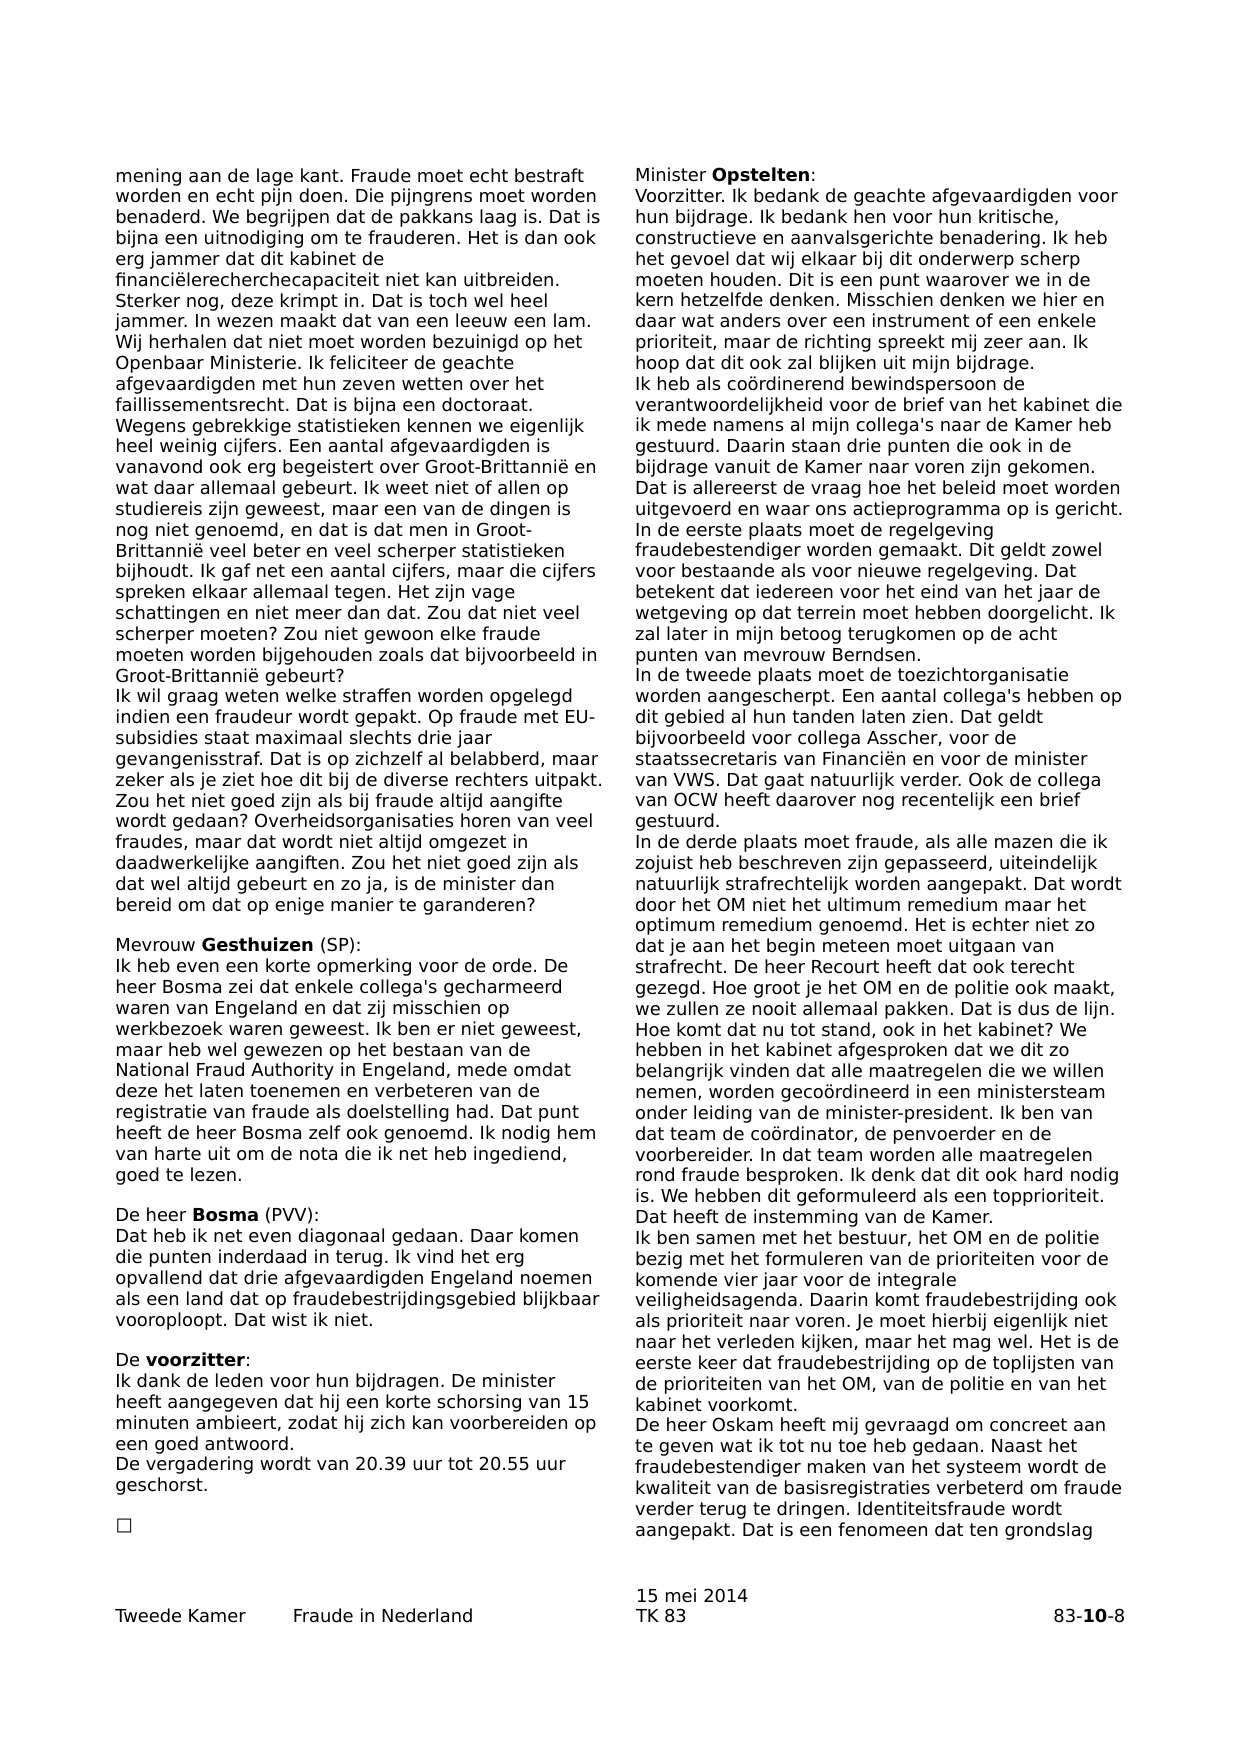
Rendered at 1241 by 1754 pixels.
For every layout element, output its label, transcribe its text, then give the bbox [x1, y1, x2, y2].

text Ik heb als coördinerend bewindspersoon de verantwoordelijkheid voor de brief van het kabinet die ik mede namens al mijn collega's naar de Kamer heb gestuurd. Daarin staan drie punten die ook in de bijdrage vanuit de Kamer naar voren zijn gekomen. Dat is allereerst de vraag hoe het beleid moet worden uitgevoerd en waar ons actieprogramma op is gericht. In de eerste plaats moet de regelgeving fraudebestendiger worden gemaakt. Dit geldt zowel voor bestaande als voor nieuwe regelgeving. Dat betekent dat iedereen voor het eind van het jaar de wetgeving op dat terrein moet hebben doorgelicht. Ik zal later in mijn betoog terugkomen op de acht punten van mevrouw Berndsen. [635, 373, 1125, 665]
text Ik dank de leden voor hun bijdragen. De minister heeft aangegeven dat hij een korte schorsing van 15 minuten ambieert, zodat hij zich kan voorbereiden op een goed antwoord. [115, 1371, 605, 1454]
text In de tweede plaats moet de toezichtorganisatie worden aangescherpt. Een aantal collega's hebben op dit gebied al hun tanden laten zien. Dat geldt bijvoorbeeld voor collega Asscher, voor de staatssecretaris van Financiën en voor de minister van VWS. Dat gaat natuurlijk verder. Ook de collega van OCW heeft daarover nog recentelijk een brief gestuurd. [635, 665, 1125, 832]
text Zou het niet goed zijn als bij fraude altijd aangifte wordt gedaan? Overheidsorganisaties horen van veel fraudes, maar dat wordt niet altijd omgezet in daadwerkelijke aangiften. Zou het niet goed zijn als dat wel altijd gebeurt en zo ja, is de minister dan bereid om dat op enige manier te garanderen? [115, 790, 605, 915]
text Voorzitter. Ik bedank de geachte afgevaardigden voor hun bijdrage. Ik bedank hen voor hun kritische, constructieve en aanvalsgerichte benadering. Ik heb het gevoel dat wij elkaar bij dit onderwerp scherp moeten houden. Dit is een punt waarover we in de kern hetzelfde denken. Misschien denken we hier en daar wat anders over een instrument of een enkele prioriteit, maar de richting spreekt mij zeer aan. Ik hoop dat dit ook zal blijken uit mijn bijdrage. [635, 186, 1125, 373]
text De vergadering wordt van 20.39 uur tot 20.55 uur geschorst. [115, 1454, 605, 1496]
text In de derde plaats moet fraude, als alle mazen die ik zojuist heb beschreven zijn gepasseerd, uiteindelijk natuurlijk strafrechtelijk worden aangepakt. Dat wordt door het OM niet het ultimum remedium maar het optimum remedium genoemd. Het is echter niet zo dat je aan het begin meteen moet uitgaan van strafrecht. De heer Recourt heeft dat ook terecht gezegd. Hoe groot je het OM en de politie ook maakt, we zullen ze nooit allemaal pakken. Dat is dus de lijn. [635, 832, 1125, 1019]
text ⬜ [115, 1516, 605, 1537]
text De heer Bosma (PVV): [115, 1205, 605, 1226]
text Ik wil graag weten welke straffen worden opgelegd indien een fraudeur wordt gepakt. Op fraude met EU-subsidies staat maximaal slechts drie jaar gevangenisstraf. Dat is op zichzelf al belabberd, maar zeker als je ziet hoe dit bij de diverse rechters uitpakt. [115, 686, 605, 790]
text Dat heb ik net even diagonaal gedaan. Daar komen die punten inderdaad in terug. Ik vind het erg opvallend dat drie afgevaardigden Engeland noemen als een land dat op fraudebestrijdingsgebied blijkbaar vooroploopt. Dat wist ik niet. [115, 1226, 605, 1330]
text Hoe komt dat nu tot stand, ook in het kabinet? We hebben in het kabinet afgesproken dat we dit zo belangrijk vinden dat alle maatregelen die we willen nemen, worden gecoördineerd in een ministersteam onder leiding van de minister-president. Ik ben van dat team de coördinator, de penvoerder en de voorbereider. In dat team worden alle maatregelen rond fraude besproken. Ik denk dat dit ook hard nodig is. We hebben dit geformuleerd als een topprioriteit. Dat heeft de instemming van de Kamer. [635, 1019, 1125, 1228]
text Wegens gebrekkige statistieken kennen we eigenlijk heel weinig cijfers. Een aantal afgevaardigden is vanavond ook erg begeistert over Groot-Brittannië en wat daar allemaal gebeurt. Ik weet niet of allen op studiereis zijn geweest, maar een van de dingen is nog niet genoemd, en dat is dat men in Groot-Brittannië veel beter en veel scherper statistieken bijhoudt. Ik gaf net een aantal cijfers, maar die cijfers spreken elkaar allemaal tegen. Het zijn vage schattingen en niet meer dan dat. Zou dat niet veel scherper moeten? Zou niet gewoon elke fraude moeten worden bijgehouden zoals dat bijvoorbeeld in Groot-Brittannië gebeurt? [115, 415, 605, 686]
text mening aan de lage kant. Fraude moet echt bestraft worden en echt pijn doen. Die pijngrens moet worden benaderd. We begrijpen dat de pakkans laag is. Dat is bijna een uitnodiging om te frauderen. Het is dan ook erg jammer dat dit kabinet de financiëlerecherchecapaciteit niet kan uitbreiden. Sterker nog, deze krimpt in. Dat is toch wel heel jammer. In wezen maakt dat van een leeuw een lam. Wij herhalen dat niet moet worden bezuinigd op het Openbaar Ministerie. Ik feliciteer de geachte afgevaardigden met hun zeven wetten over het faillissementsrecht. Dat is bijna een doctoraat. [115, 165, 605, 415]
text Ik ben samen met het bestuur, het OM en de politie bezig met het formuleren van de prioriteiten voor de komende vier jaar voor de integrale veiligheidsagenda. Daarin komt fraudebestrijding ook als prioriteit naar voren. Je moet hierbij eigenlijk niet naar het verleden kijken, maar het mag wel. Het is de eerste keer dat fraudebestrijding op de toplijsten van de prioriteiten van het OM, van de politie en van het kabinet voorkomt. [635, 1228, 1125, 1415]
text Ik heb even een korte opmerking voor de orde. De heer Bosma zei dat enkele collega's gecharmeerd waren van Engeland en dat zij misschien op werkbezoek waren geweest. Ik ben er niet geweest, maar heb wel gewezen op het bestaan van de National Fraud Authority in Engeland, mede omdat deze het laten toenemen en verbeteren van de registratie van fraude als doelstelling had. Dat punt heeft de heer Bosma zelf ook genoemd. Ik nodig hem van harte uit om de nota die ik net heb ingediend, goed te lezen. [115, 956, 605, 1185]
text Minister Opstelten: [635, 165, 1125, 186]
text De voorzitter: [115, 1350, 605, 1371]
text Mevrouw Gesthuizen (SP): [115, 935, 605, 956]
text De heer Oskam heeft mij gevraagd om concreet aan te geven wat ik tot nu toe heb gedaan. Naast het fraudebestendiger maken van het systeem wordt de kwaliteit van de basisregistraties verbeterd om fraude verder terug te dringen. Identiteitsfraude wordt aangepakt. Dat is een fenomeen dat ten grondslag [635, 1415, 1125, 1540]
